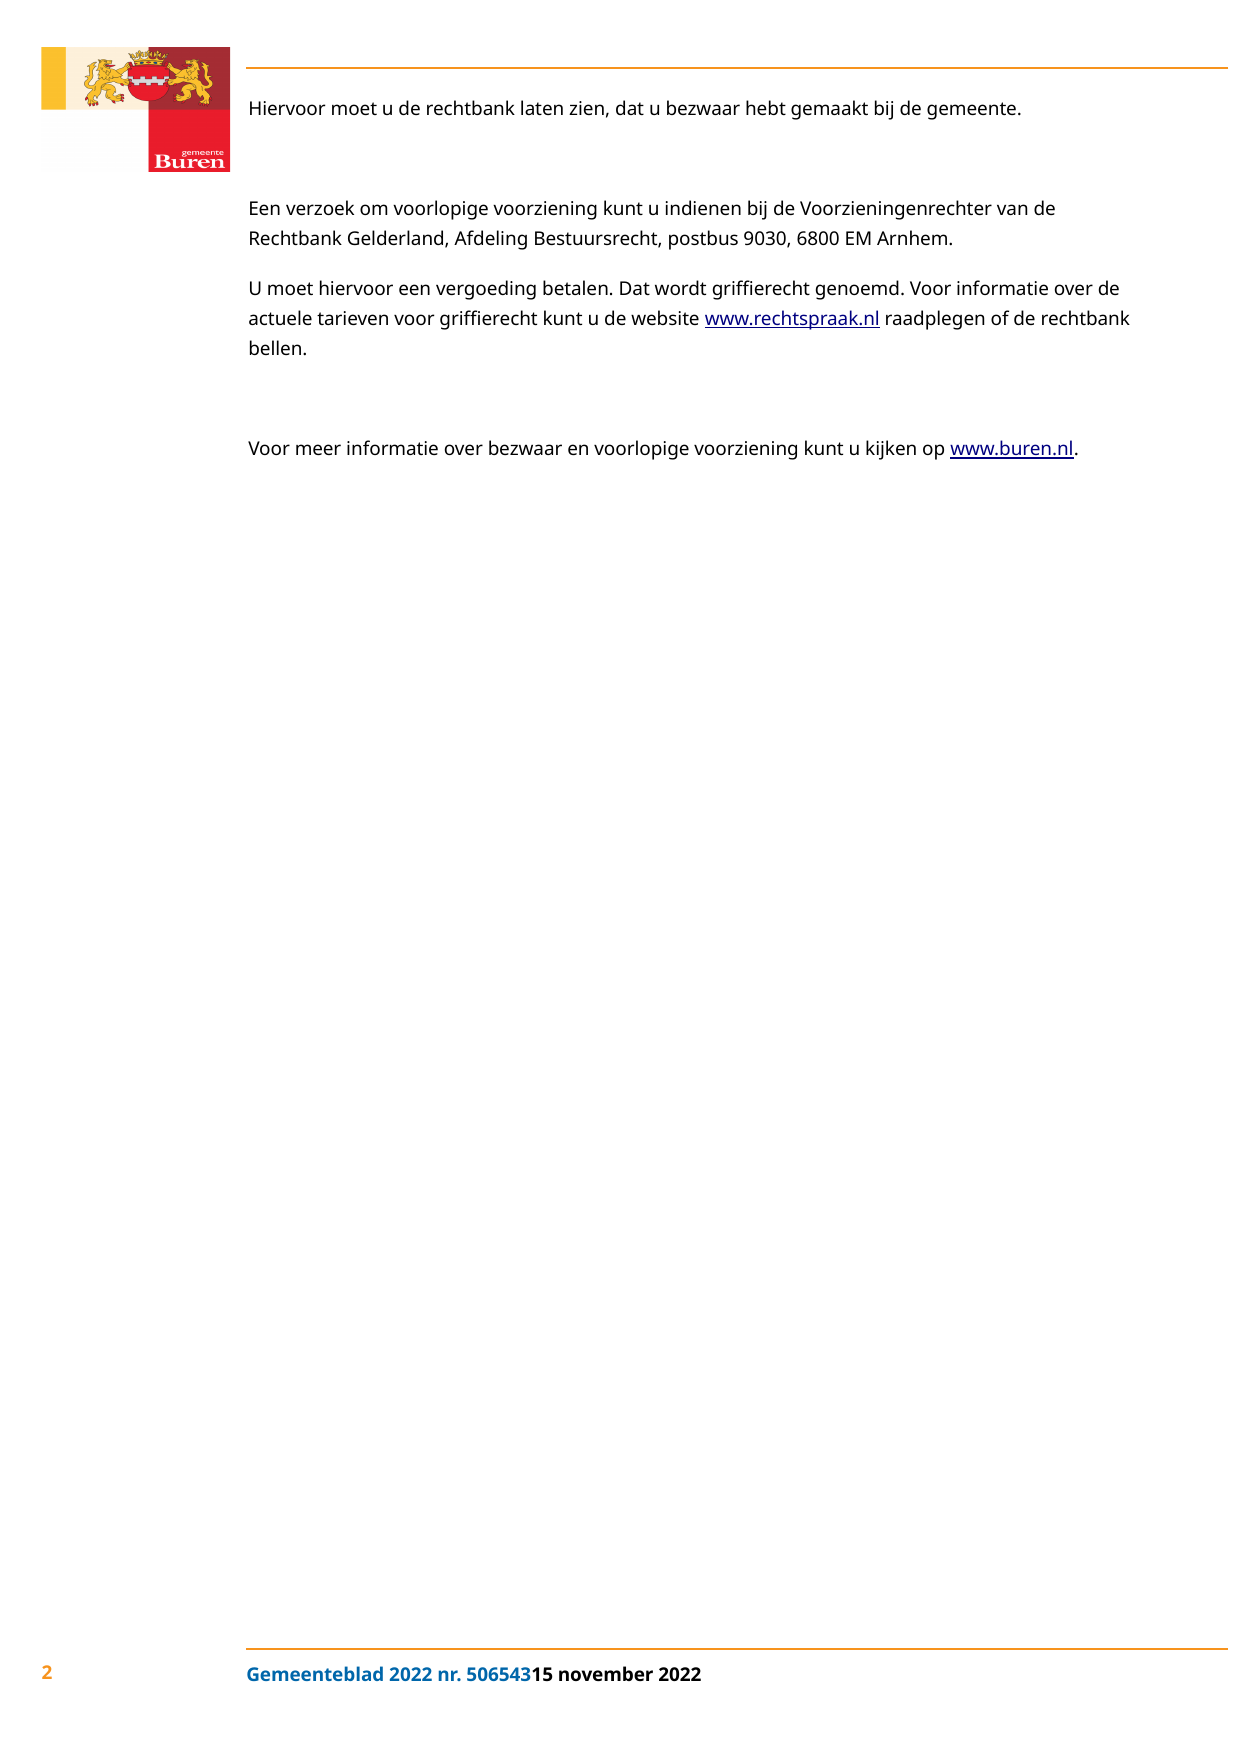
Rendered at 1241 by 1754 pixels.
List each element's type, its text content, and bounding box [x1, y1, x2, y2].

text Voor meer informatie over bezwaar en voorlopige voorziening kunt u kijken op www.buren.nl. [248, 436, 1152, 461]
text Een verzoek om voorlopige voorziening kunt u indienen bij de Voorzieningenrechter van de Rechtbank Gelderland, Afdeling Bestuursrecht, postbus 9030, 6800 EM Arnhem. [248, 196, 1152, 251]
text Hiervoor moet u de rechtbank laten zien, dat u bezwaar hebt gemaakt bij de gemeente. [248, 95, 1152, 121]
picture [41, 47, 231, 172]
text U moet hiervoor een vergoeding betalen. Dat wordt griffierecht genoemd. Voor informatie over de actuele tarieven voor griffierecht kunt u de website www.rechtspraak.nl raadplegen of de rechtbank bellen. [248, 276, 1152, 361]
